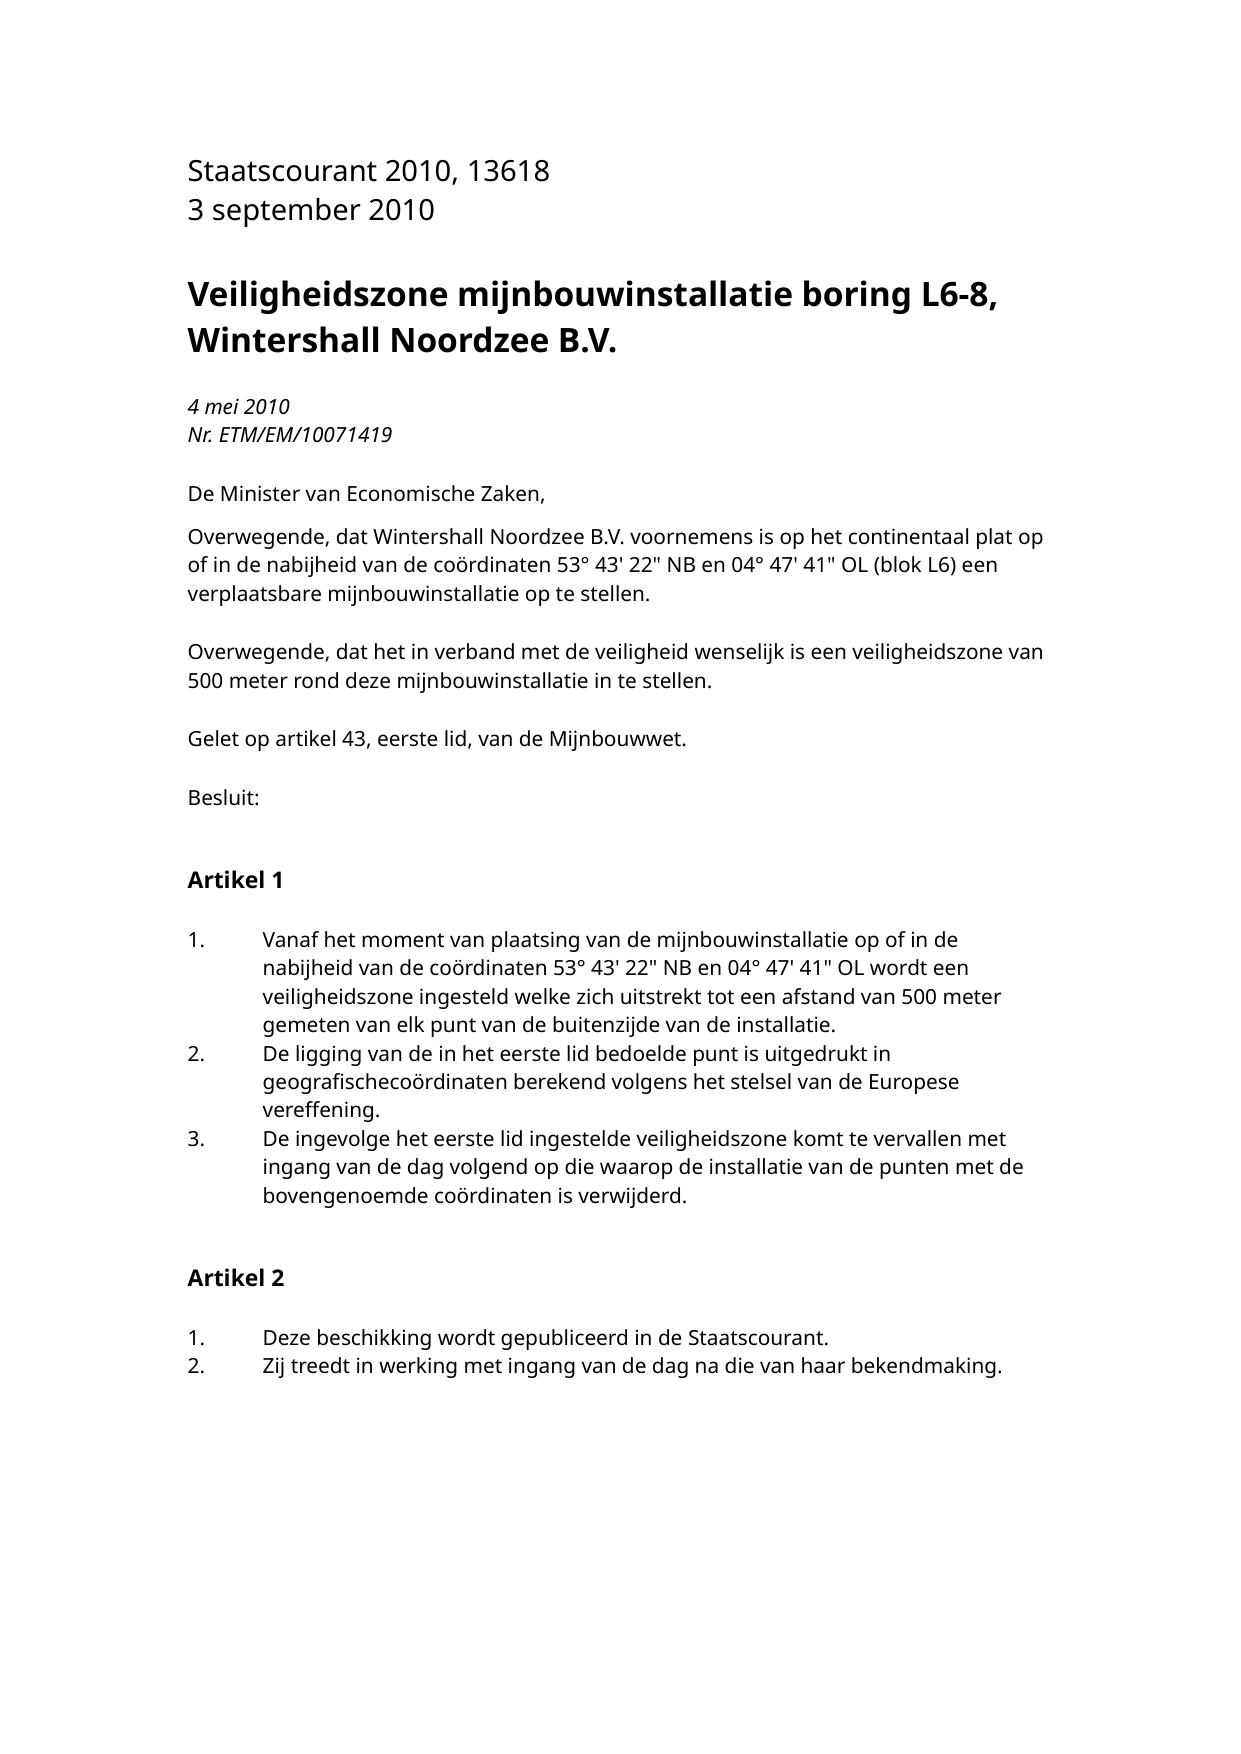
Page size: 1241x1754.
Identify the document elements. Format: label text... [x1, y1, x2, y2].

list De ligging van de in het eerste lid bedoelde punt is uitgedrukt in geografischecoördinaten berekend volgens het stelsel van de Europese vereffening. [187, 1039, 1053, 1124]
list Zij treedt in werking met ingang van de dag na die van haar bekendmaking. [187, 1352, 1053, 1380]
list Vanaf het moment van plaatsing van de mijnbouwinstallatie op of in de nabijheid van de coördinaten 53° 43' 22" NB en 04° 47' 41" OL wordt een veiligheidszone ingesteld welke zich uitstrekt tot een afstand van 500 meter gemeten van elk punt van de buitenzijde van de installatie. [187, 925, 1053, 1039]
text Overwegende, dat het in verband met de veiligheid wenselijk is een veiligheidszone van 500 meter rond deze mijnbouwinstallatie in te stellen. [187, 637, 1053, 694]
text Overwegende, dat Wintershall Noordzee B.V. voornemens is op het continentaal plat op of in de nabijheid van de coördinaten 53° 43' 22" NB en 04° 47' 41" OL (blok L6) een verplaatsbare mijnbouwinstallatie op te stellen. [187, 522, 1053, 607]
text 4 mei 2010 [187, 392, 1053, 420]
text De Minister van Economische Zaken, [187, 479, 1053, 507]
list De ingevolge het eerste lid ingestelde veiligheidszone komt te vervallen met ingang van de dag volgend op die waarop de installatie van de punten met de bovengenoemde coördinaten is verwijderd. [187, 1124, 1053, 1209]
text Besluit: [187, 783, 1053, 811]
list Deze beschikking wordt gepubliceerd in de Staatscourant. [187, 1323, 1053, 1352]
text Nr. ETM/EM/10071419 [187, 420, 1053, 449]
text Gelet op artikel 43, eerste lid, van de Mijnbouwwet. [187, 724, 1053, 753]
text Staatscourant 2010, 13618 [187, 150, 1053, 190]
subtitle Artikel 2 [187, 1262, 1053, 1293]
subtitle Veiligheidszone mijnbouwinstallatie boring L6-8, Wintershall Noordzee B.V. [187, 271, 1053, 362]
text 3 september 2010 [187, 190, 1053, 229]
subtitle Artikel 1 [187, 864, 1053, 895]
